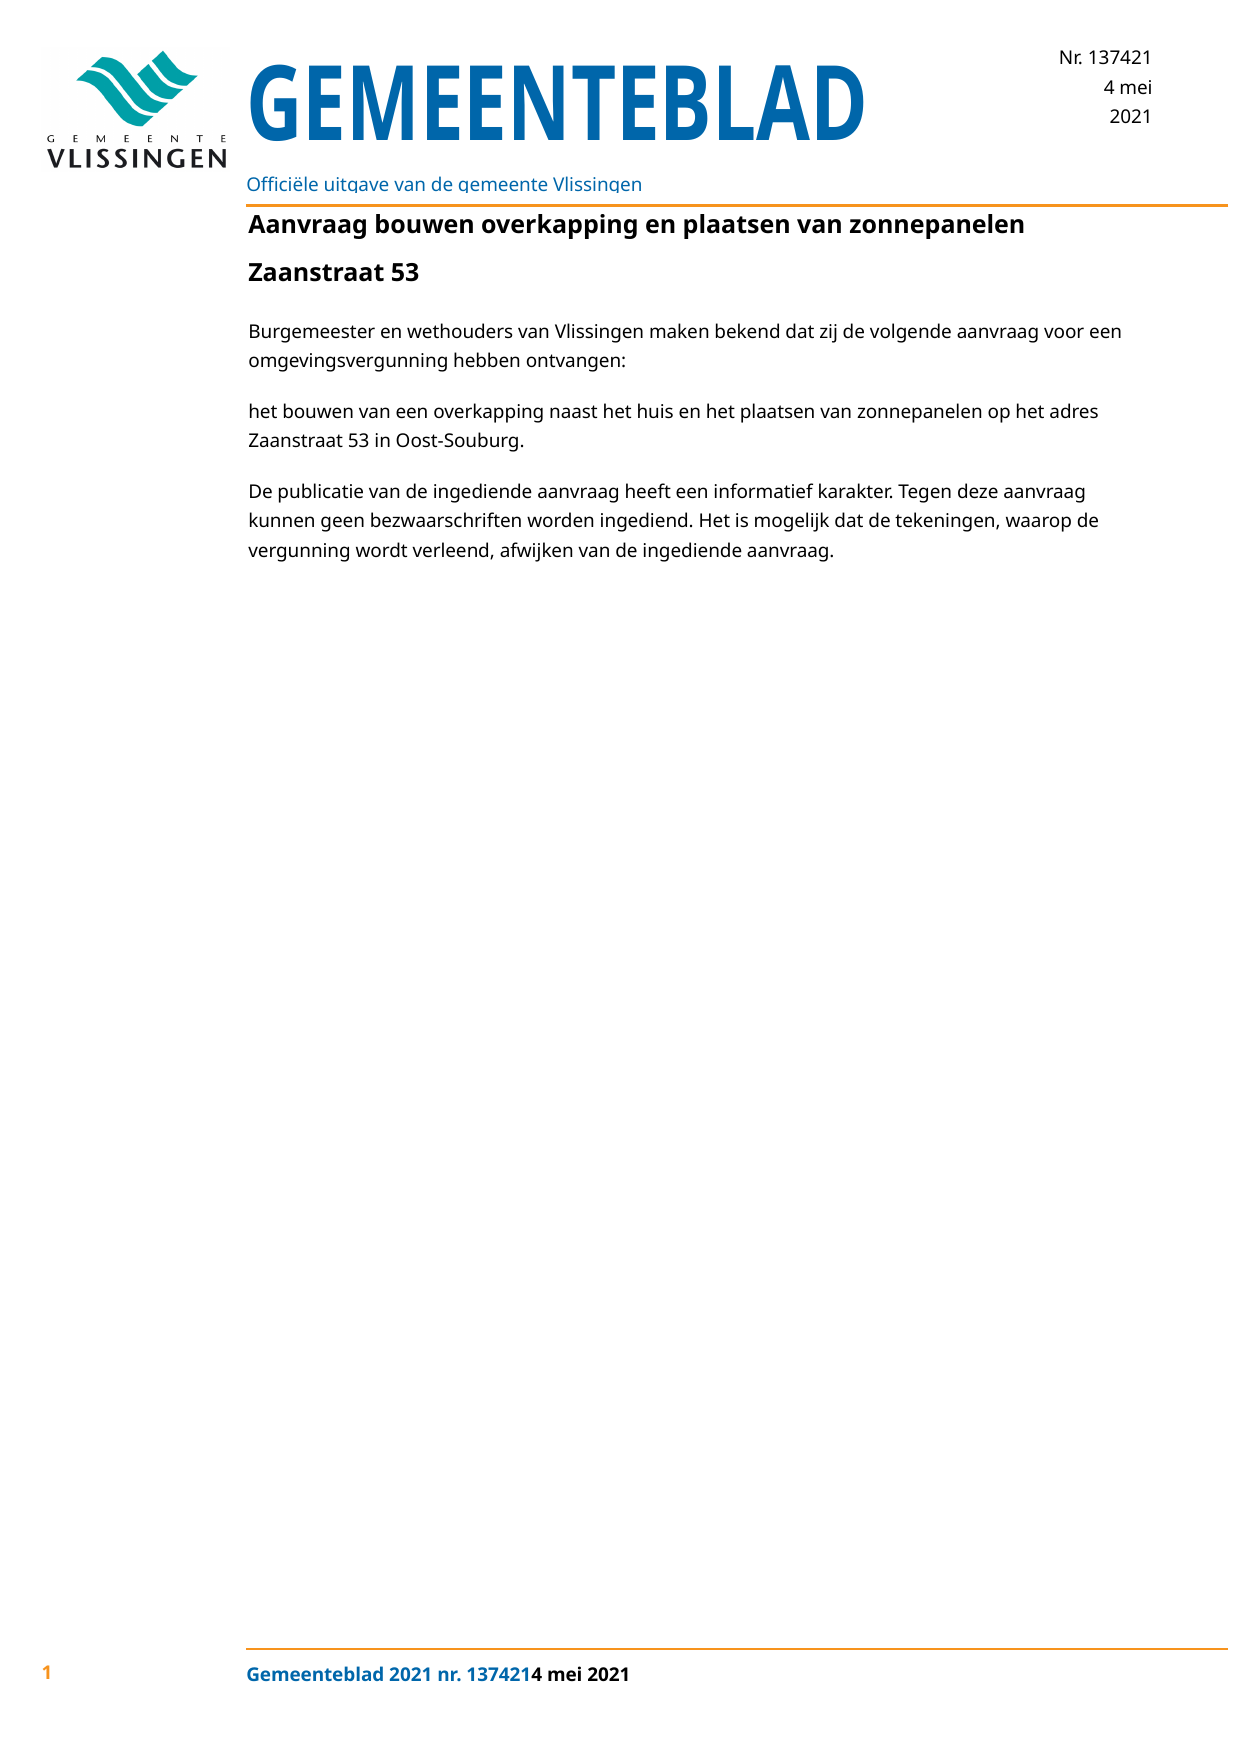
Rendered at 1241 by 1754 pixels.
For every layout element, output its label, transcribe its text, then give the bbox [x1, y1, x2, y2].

picture [41, 47, 231, 172]
text het bouwen van een overkapping naast het huis en het plaatsen van zonnepanelen op het adres Zaanstraat 53 in Oost-Souburg. [248, 398, 1152, 453]
text Aanvraag bouwen overkapping en plaatsen van zonnepanelen Zaanstraat 53 [248, 207, 1152, 288]
text Burgemeester en wethouders van Vlissingen maken bekend dat zij de volgende aanvraag voor een omgevingsvergunning hebben ontvangen: [248, 318, 1152, 373]
text De publicatie van de ingediende aanvraag heeft een informatief karakter. Tegen deze aanvraag kunnen geen bezwaarschriften worden ingediend. Het is mogelijk dat de tekeningen, waarop de vergunning wordt verleend, afwijken van de ingediende aanvraag. [248, 478, 1152, 563]
